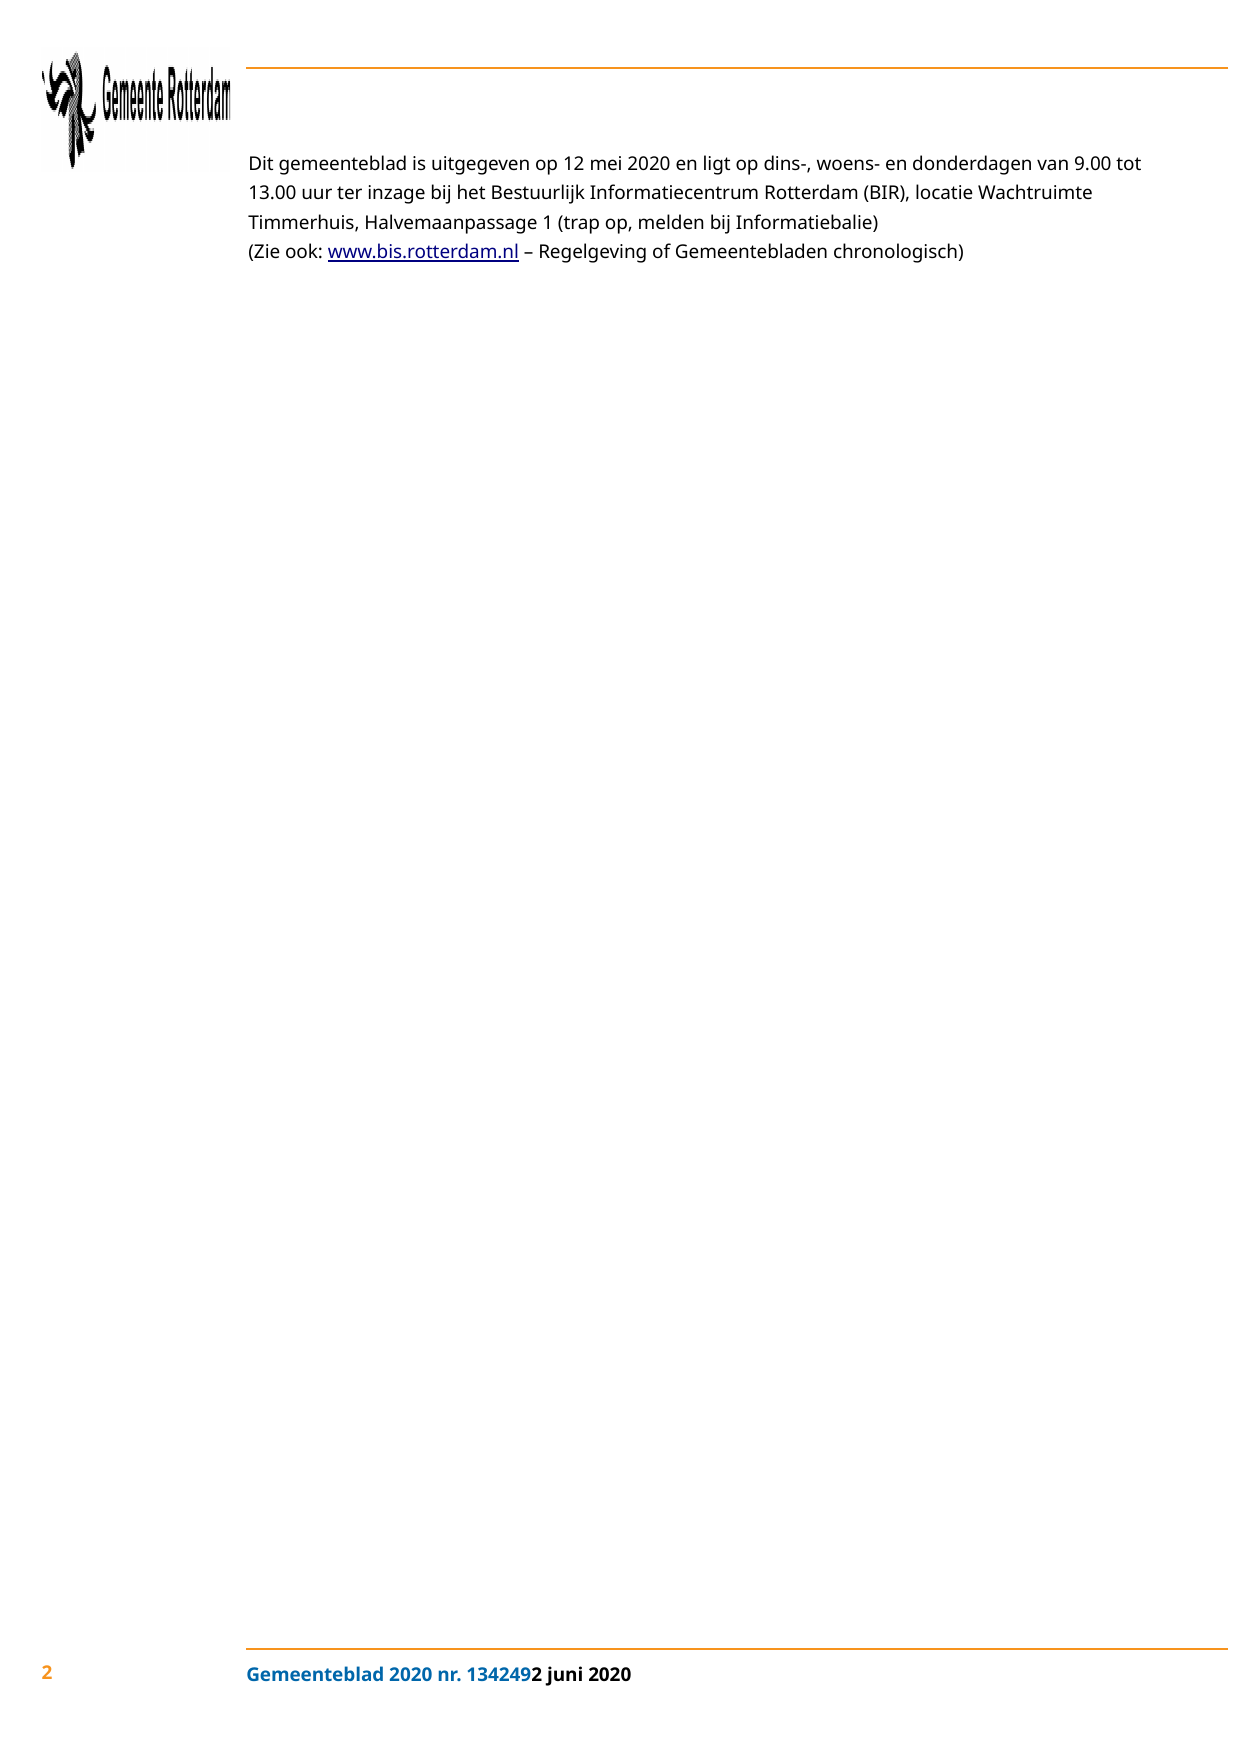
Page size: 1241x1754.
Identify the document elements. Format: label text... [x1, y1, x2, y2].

text (Zie ook: www.bis.rotterdam.nl – Regelgeving of Gemeentebladen chronologisch) [248, 238, 1152, 264]
picture [41, 47, 231, 172]
text Dit gemeenteblad is uitgegeven op 12 mei 2020 en ligt op dins-, woens- en donderdagen van 9.00 tot 13.00 uur ter inzage bij het Bestuurlijk Informatiecentrum Rotterdam (BIR), locatie Wachtruimte Timmerhuis, Halvemaanpassage 1 (trap op, melden bij Informatiebalie) [248, 150, 1152, 234]
